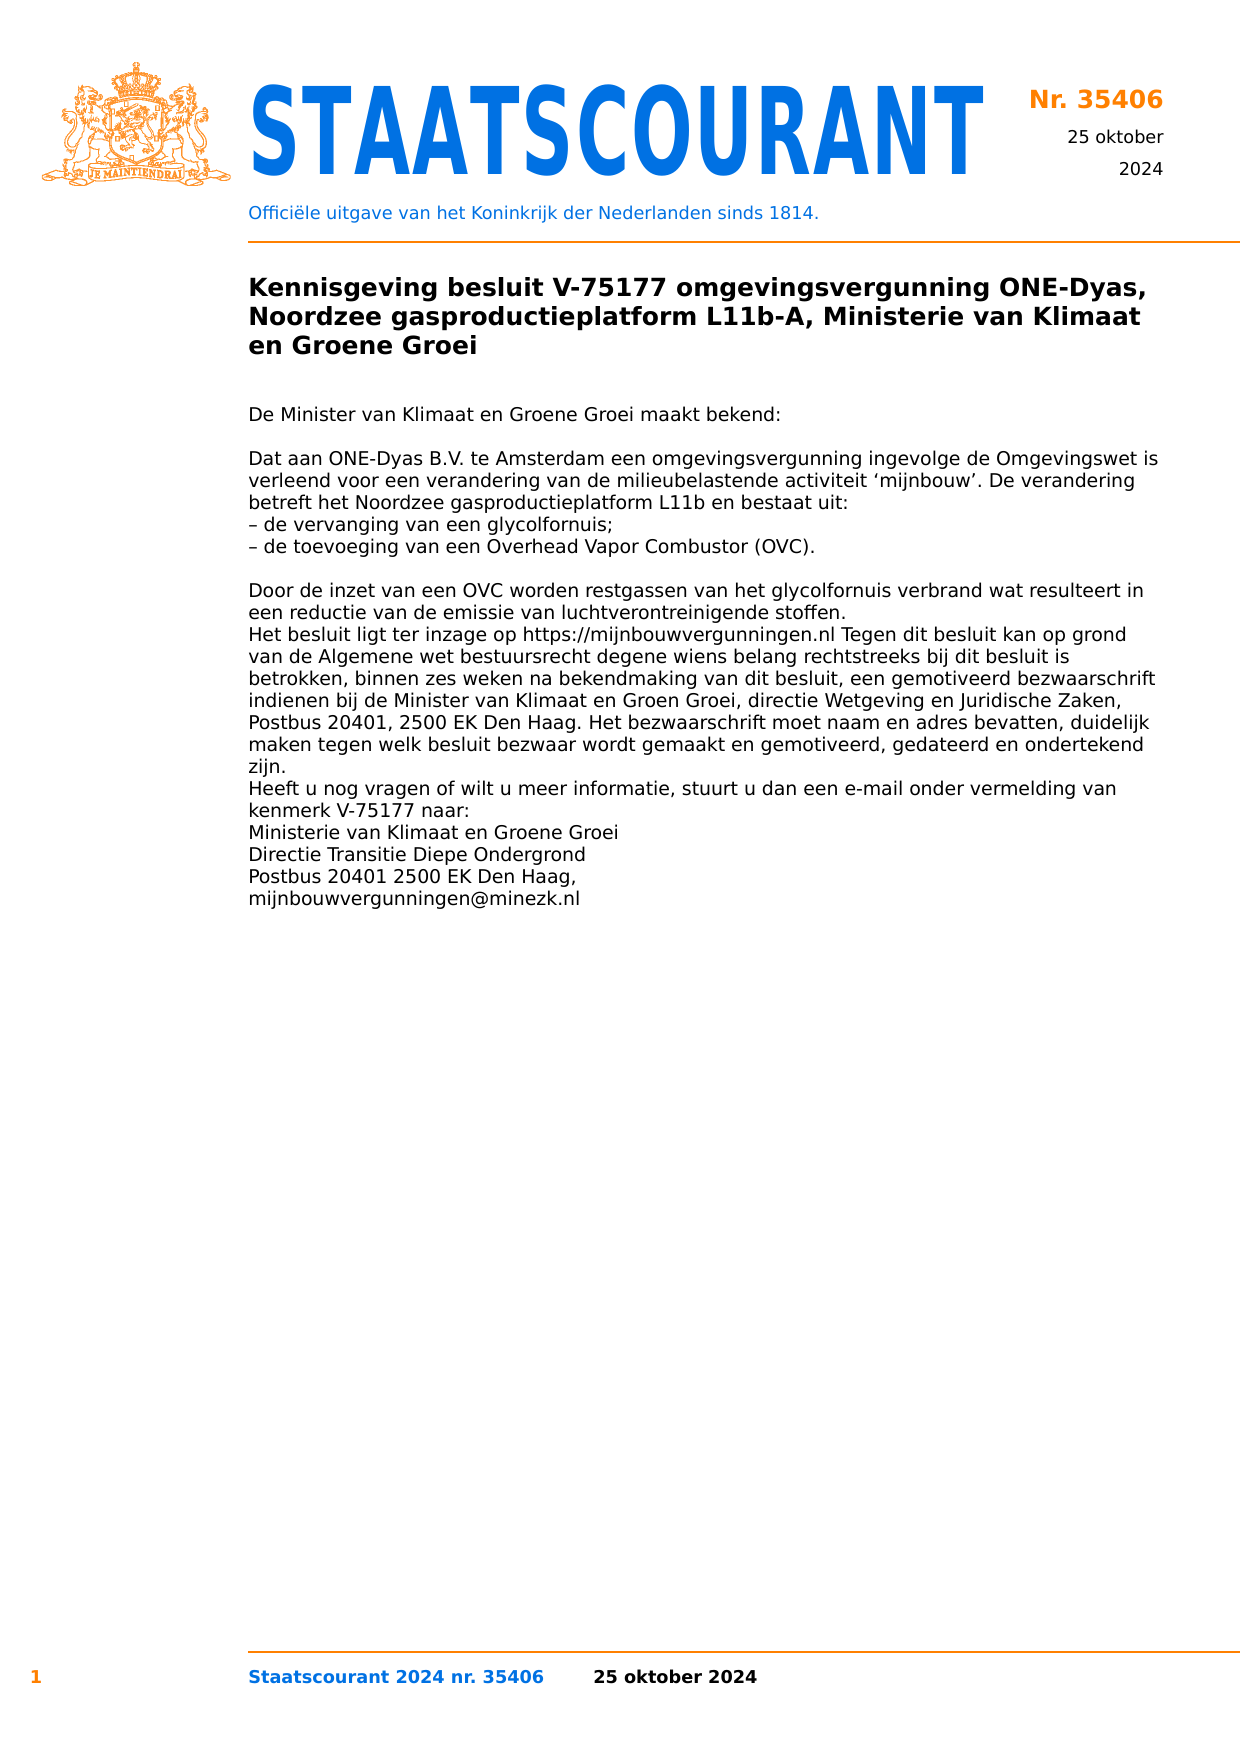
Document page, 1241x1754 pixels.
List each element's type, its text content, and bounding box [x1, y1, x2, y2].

table_cell 2024 [998, 153, 1240, 203]
subtitle Kennisgeving besluit V-75177 omgevingsvergunning ONE-Dyas, Noordzee gasproductieplatform L11b-A, Ministerie van Klimaat en Groene Groei [248, 273, 1163, 361]
text Heeft u nog vragen of wilt u meer informatie, stuurt u dan een e-mail onder vermelding van kenmerk V-75177 naar: [248, 778, 1163, 822]
table_header [25, 62, 248, 241]
table_header STAATSCOURANT [248, 62, 998, 203]
text Ministerie van Klimaat en Groene Groei [248, 822, 1163, 844]
text – de toevoeging van een Overhead Vapor Combustor (OVC). [248, 536, 1163, 558]
text Het besluit ligt ter inzage op https://mijnbouwvergunningen.nl Tegen dit besluit kan op grond van de Algemene wet bestuursrecht degene wiens belang rechtstreeks bij dit besluit is betrokken, binnen zes weken na bekendmaking van dit besluit, een gemotiveerd bezwaarschrift indienen bij de Minister van Klimaat en Groen Groei, directie Wetgeving en Juridische Zaken, Postbus 20401, 2500 EK Den Haag. Het bezwaarschrift moet naam en adres bevatten, duidelijk maken tegen welk besluit bezwaar wordt gemaakt en gemotiveerd, gedateerd en ondertekend zijn. [248, 624, 1163, 778]
text Dat aan ONE-Dyas B.V. te Amsterdam een omgevingsvergunning ingevolge de Omgevingswet is verleend voor een verandering van de milieubelastende activiteit ‘mijnbouw’. De verandering betreft het Noordzee gasproductieplatform L11b en bestaat uit: [248, 448, 1163, 514]
table_cell 25 oktober [998, 121, 1240, 153]
picture [41, 62, 231, 186]
table_header Nr. 35406 [998, 62, 1240, 121]
text mijnbouwvergunningen@minezk.nl [248, 888, 1163, 909]
text Directie Transitie Diepe Ondergrond [248, 844, 1163, 866]
text Door de inzet van een OVC worden restgassen van het glycolfornuis verbrand wat resulteert in een reductie van de emissie van luchtverontreinigende stoffen. [248, 580, 1163, 624]
table_cell Officiële uitgave van het Koninkrijk der Nederlanden sinds 1814. [248, 203, 1240, 241]
text Postbus 20401 2500 EK Den Haag, [248, 866, 1163, 888]
text – de vervanging van een glycolfornuis; [248, 514, 1163, 536]
text De Minister van Klimaat en Groene Groei maakt bekend: [248, 404, 1163, 426]
